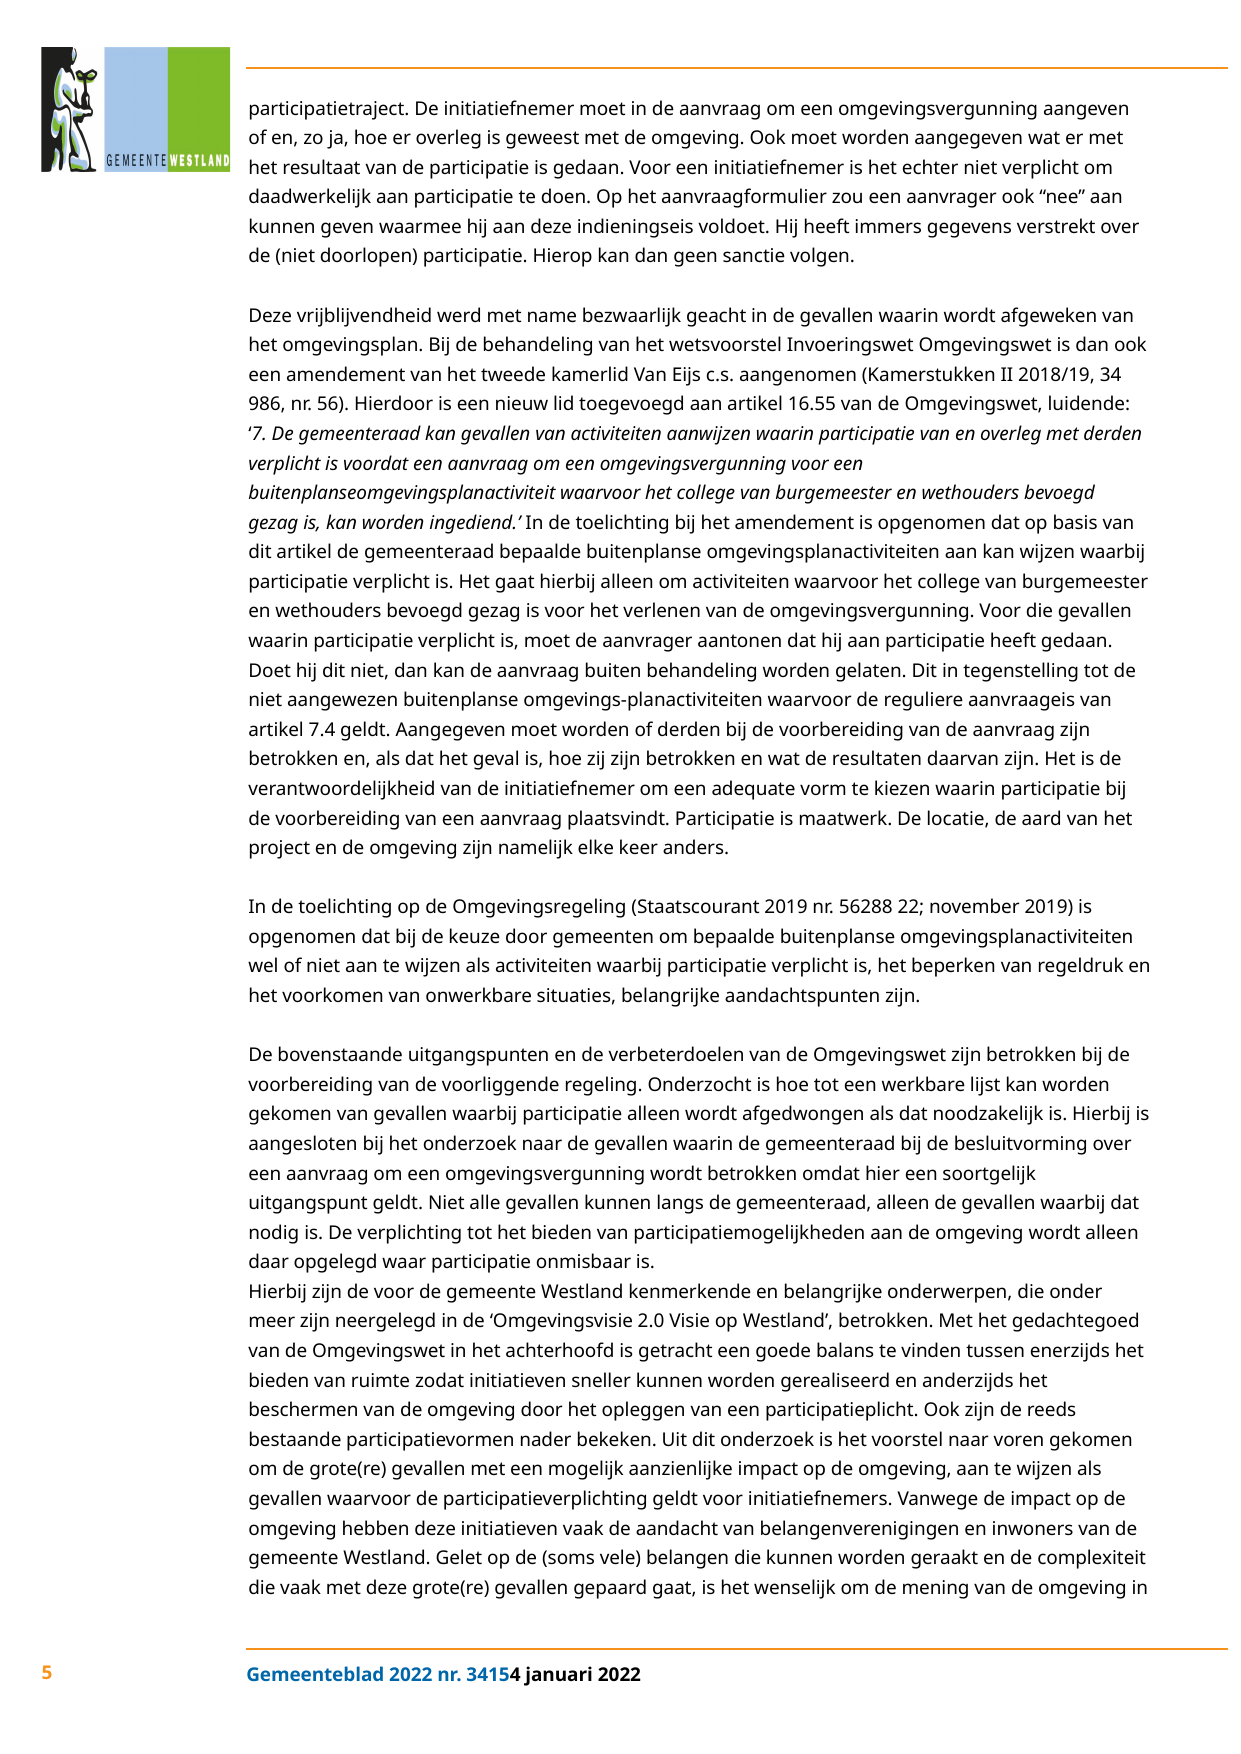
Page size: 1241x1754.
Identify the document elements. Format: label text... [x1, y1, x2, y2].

picture [41, 47, 231, 172]
text In de toelichting op de Omgevingsregeling (Staatscourant 2019 nr. 56288 22; november 2019) is opgenomen dat bij de keuze door gemeenten om bepaalde buitenplanse omgevingsplanactiviteiten wel of niet aan te wijzen als activiteiten waarbij participatie verplicht is, het beperken van regeldruk en het voorkomen van onwerkbare situaties, belangrijke aandachtspunten zijn. [248, 893, 1152, 1008]
text Deze vrijblijvendheid werd met name bezwaarlijk geacht in de gevallen waarin wordt afgeweken van het omgevingsplan. Bij de behandeling van het wetsvoorstel Invoeringswet Omgevingswet is dan ook een amendement van het tweede kamerlid Van Eijs c.s. aangenomen (Kamerstukken II 2018/19, 34 986, nr. 56). Hierdoor is een nieuw lid toegevoegd aan artikel 16.55 van de Omgevingswet, luidende: ‘7. De gemeenteraad kan gevallen van activiteiten aanwijzen waarin participatie van en overleg met derden verplicht is voordat een aanvraag om een omgevingsvergunning voor een buitenplanseomgevingsplanactiviteit waarvoor het college van burgemeester en wethouders bevoegd gezag is, kan worden ingediend.’ In de toelichting bij het amendement is opgenomen dat op basis van dit artikel de gemeenteraad bepaalde buitenplanse omgevingsplanactiviteiten aan kan wijzen waarbij participatie verplicht is. Het gaat hierbij alleen om activiteiten waarvoor het college van burgemeester en wethouders bevoegd gezag is voor het verlenen van de omgevingsvergunning. Voor die gevallen waarin participatie verplicht is, moet de aanvrager aantonen dat hij aan participatie heeft gedaan. Doet hij dit niet, dan kan de aanvraag buiten behandeling worden gelaten. Dit in tegenstelling tot de niet aangewezen buitenplanse omgevings-planactiviteiten waarvoor de reguliere aanvraageis van artikel 7.4 geldt. Aangegeven moet worden of derden bij de voorbereiding van de aanvraag zijn betrokken en, als dat het geval is, hoe zij zijn betrokken en wat de resultaten daarvan zijn. Het is de verantwoordelijkheid van de initiatiefnemer om een adequate vorm te kiezen waarin participatie bij de voorbereiding van een aanvraag plaatsvindt. Participatie is maatwerk. De locatie, de aard van het project en de omgeving zijn namelijk elke keer anders. [248, 302, 1152, 860]
text participatietraject. De initiatiefnemer moet in de aanvraag om een omgevingsvergunning aangeven of en, zo ja, hoe er overleg is geweest met de omgeving. Ook moet worden aangegeven wat er met het resultaat van de participatie is gedaan. Voor een initiatiefnemer is het echter niet verplicht om daadwerkelijk aan participatie te doen. Op het aanvraagformulier zou een aanvrager ook “nee” aan kunnen geven waarmee hij aan deze indieningseis voldoet. Hij heeft immers gegevens verstrekt over de (niet doorlopen) participatie. Hierop kan dan geen sanctie volgen. [248, 95, 1152, 268]
text Hierbij zijn de voor de gemeente Westland kenmerkende en belangrijke onderwerpen, die onder meer zijn neergelegd in de ‘Omgevingsvisie 2.0 Visie op Westland’, betrokken. Met het gedachtegoed van de Omgevingswet in het achterhoofd is getracht een goede balans te vinden tussen enerzijds het bieden van ruimte zodat initiatieven sneller kunnen worden gerealiseerd en anderzijds het beschermen van de omgeving door het opleggen van een participatieplicht. Ook zijn de reeds bestaande participatievormen nader bekeken. Uit dit onderzoek is het voorstel naar voren gekomen om de grote(re) gevallen met een mogelijk aanzienlijke impact op de omgeving, aan te wijzen als gevallen waarvoor de participatieverplichting geldt voor initiatiefnemers. Vanwege de impact op de omgeving hebben deze initiatieven vaak de aandacht van belangenverenigingen en inwoners van de gemeente Westland. Gelet op de (soms vele) belangen die kunnen worden geraakt en de complexiteit die vaak met deze grote(re) gevallen gepaard gaat, is het wenselijk om de mening van de omgeving in [248, 1278, 1152, 1600]
text De bovenstaande uitgangspunten en de verbeterdoelen van de Omgevingswet zijn betrokken bij de voorbereiding van de voorliggende regeling. Onderzocht is hoe tot een werkbare lijst kan worden gekomen van gevallen waarbij participatie alleen wordt afgedwongen als dat noodzakelijk is. Hierbij is aangesloten bij het onderzoek naar de gevallen waarin de gemeenteraad bij de besluitvorming over een aanvraag om een omgevingsvergunning wordt betrokken omdat hier een soortgelijk uitgangspunt geldt. Niet alle gevallen kunnen langs de gemeenteraad, alleen de gevallen waarbij dat nodig is. De verplichting tot het bieden van participatiemogelijkheden aan de omgeving wordt alleen daar opgelegd waar participatie onmisbaar is. [248, 1041, 1152, 1274]
